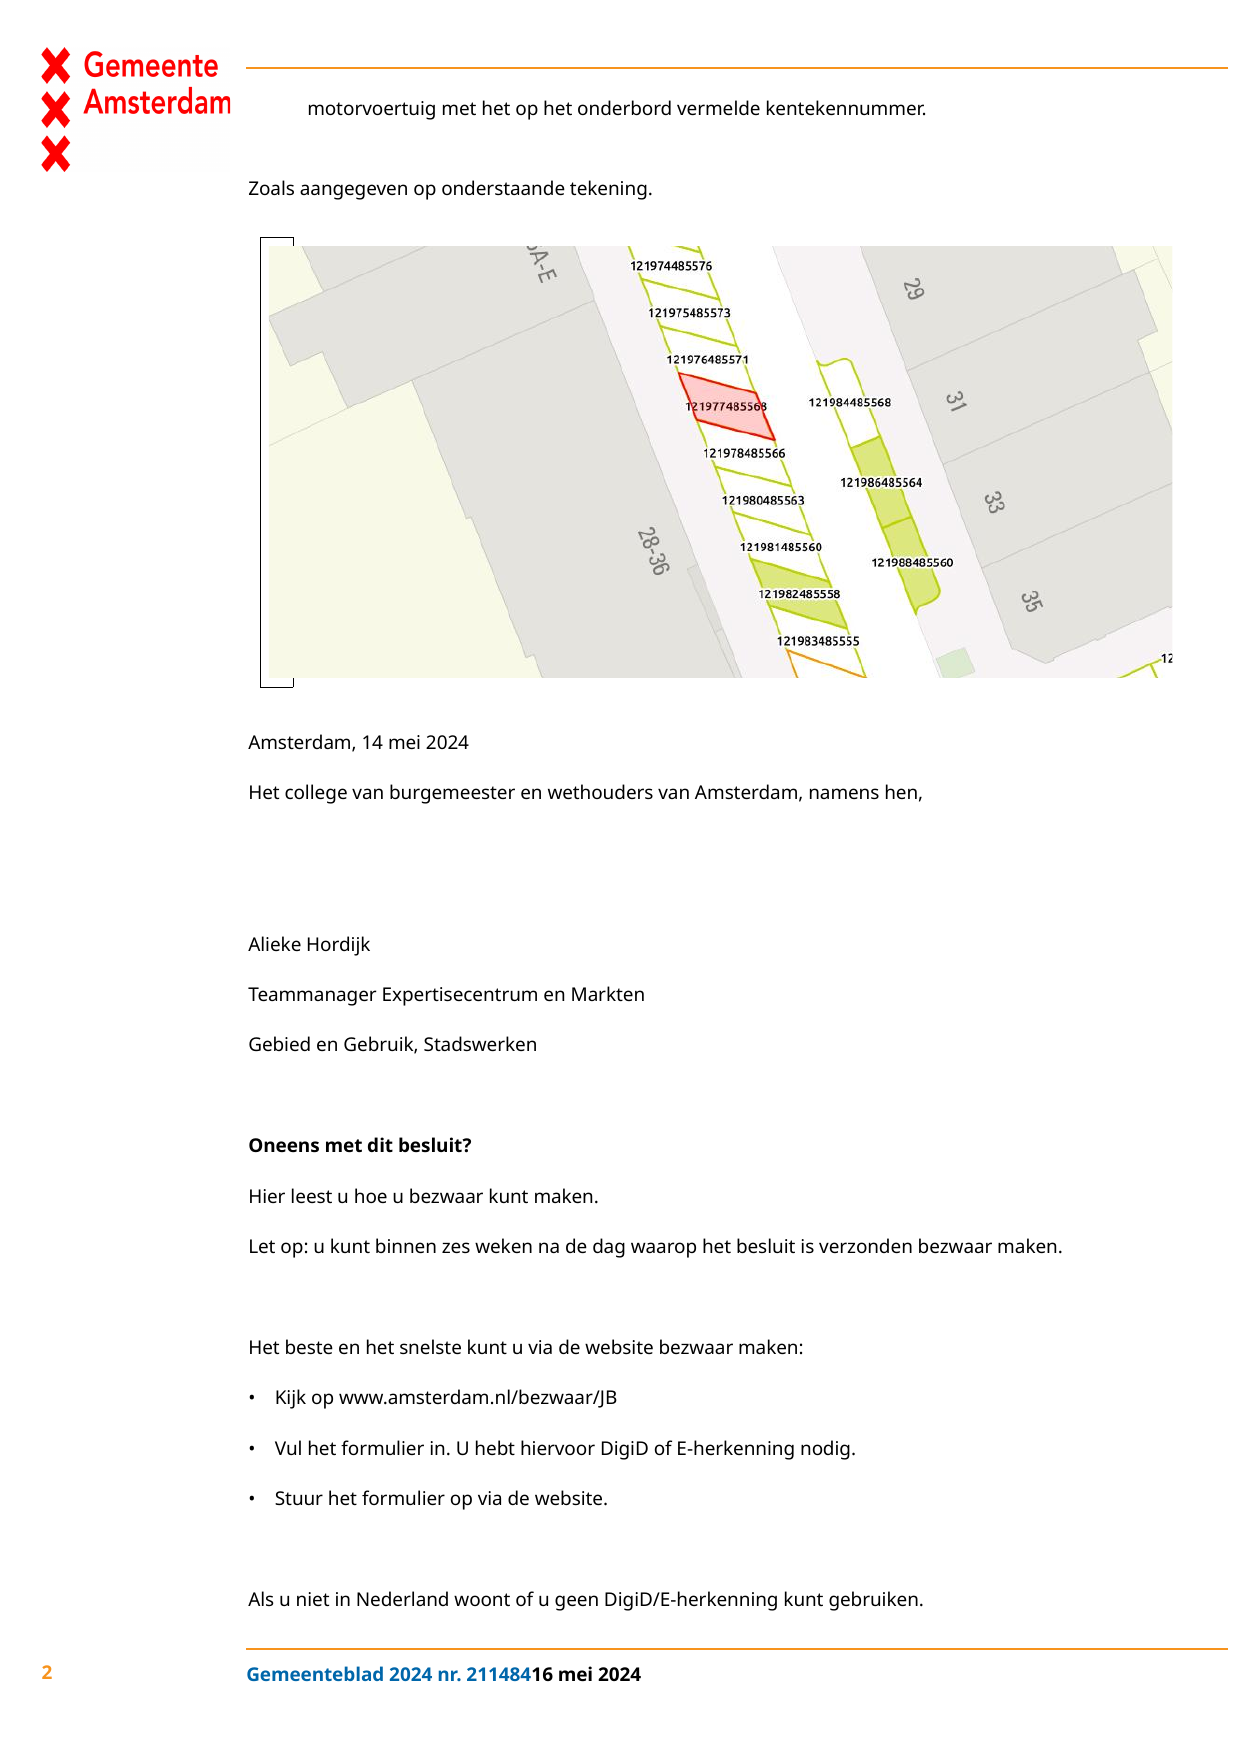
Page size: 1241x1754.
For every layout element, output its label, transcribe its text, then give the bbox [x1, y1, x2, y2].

text • Stuur het formulier op via de website. [248, 1485, 1152, 1511]
text Amsterdam, 14 mei 2024 [248, 729, 1152, 755]
text Hier leest u hoe u bezwaar kunt maken. [248, 1183, 1152, 1208]
text • Vul het formulier in. U hebt hiervoor DigiD of E-herkenning nodig. [248, 1435, 1152, 1461]
text Oneens met dit besluit? [248, 1132, 1152, 1158]
picture [268, 246, 1173, 678]
picture [41, 47, 231, 172]
text Het college van burgemeester en wethouders van Amsterdam, namens hen, [248, 779, 1152, 805]
text Als u niet in Nederland woont of u geen DigiD/E-herkenning kunt gebruiken. [248, 1586, 1152, 1612]
text Alieke Hordijk [248, 931, 1152, 956]
list motorvoertuig met het op het onderbord vermelde kentekennummer. [248, 95, 1152, 121]
text Teammanager Expertisecentrum en Markten [248, 981, 1152, 1007]
text • Kijk op www.amsterdam.nl/bezwaar/JB [248, 1384, 1152, 1410]
text Het beste en het snelste kunt u via de website bezwaar maken: [248, 1334, 1152, 1360]
text Gebied en Gebruik, Stadswerken [248, 1032, 1152, 1057]
text Zoals aangegeven op onderstaande tekening. [248, 175, 1152, 201]
text Let op: u kunt binnen zes weken na de dag waarop het besluit is verzonden bezwaar maken. [248, 1233, 1152, 1259]
